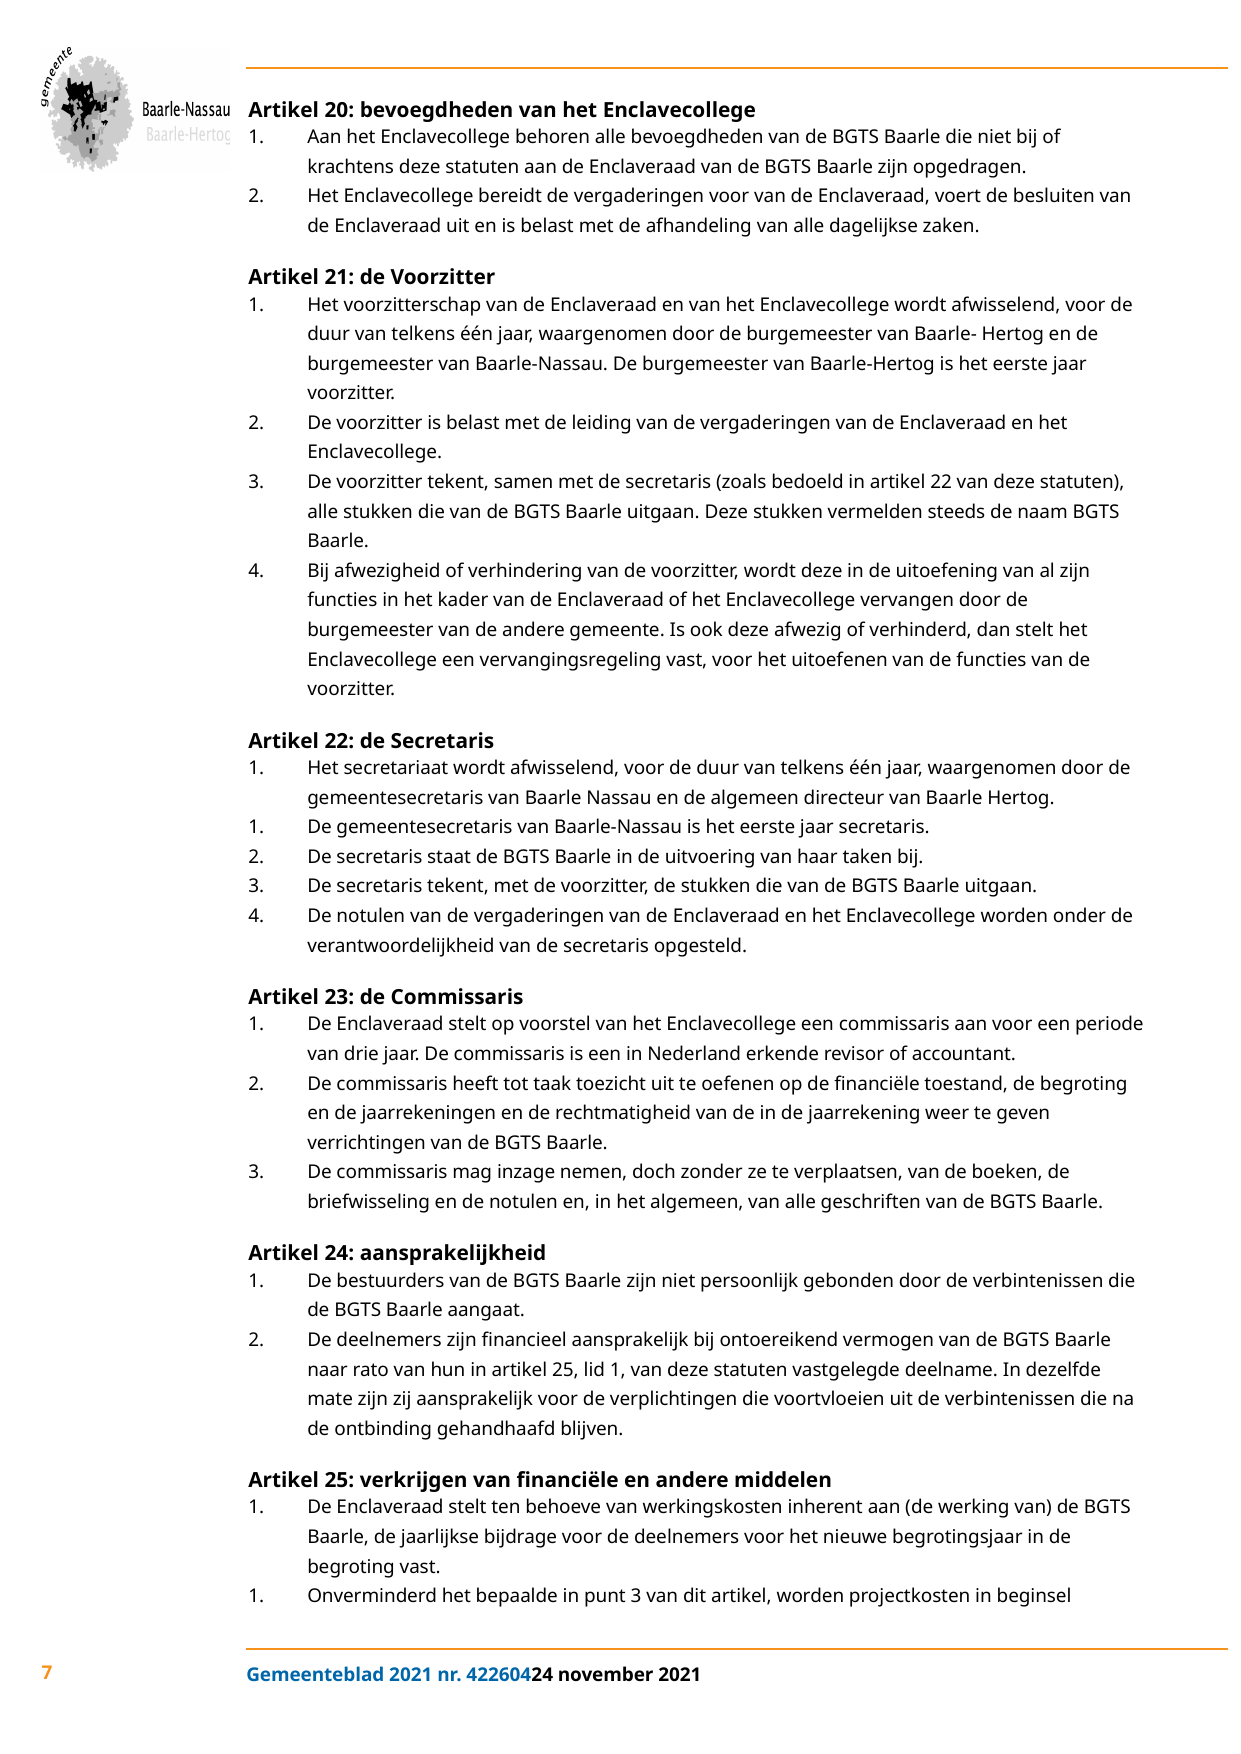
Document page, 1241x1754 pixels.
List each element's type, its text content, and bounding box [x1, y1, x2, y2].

list De bestuurders van de BGTS Baarle zijn niet persoonlijk gebonden door de verbintenissen die de BGTS Baarle aangaat. [248, 1267, 1152, 1322]
list Bij afwezigheid of verhindering van de voorzitter, wordt deze in de uitoefening van al zijn functies in het kader van de Enclaveraad of het Enclavecollege vervangen door de burgemeester van de andere gemeente. Is ook deze afwezig of verhinderd, dan stelt het Enclavecollege een vervangingsregeling vast, voor het uitoefenen van de functies van de voorzitter. [248, 557, 1152, 701]
list Onverminderd het bepaalde in punt 3 van dit artikel, worden projectkosten in beginsel [248, 1582, 1152, 1608]
list Het secretariaat wordt afwisselend, voor de duur van telkens één jaar, waargenomen door de gemeentesecretaris van Baarle Nassau en de algemeen directeur van Baarle Hertog. [248, 754, 1152, 809]
list De voorzitter is belast met de leiding van de vergaderingen van de Enclaveraad en het Enclavecollege. [248, 409, 1152, 464]
text Artikel 24: aansprakelijkheid [248, 1238, 1152, 1267]
list De commissaris mag inzage nemen, doch zonder ze te verplaatsen, van de boeken, de briefwisseling en de notulen en, in het algemeen, van alle geschriften van de BGTS Baarle. [248, 1158, 1152, 1214]
list De notulen van de vergaderingen van de Enclaveraad en het Enclavecollege worden onder de verantwoordelijkheid van de secretaris opgesteld. [248, 902, 1152, 957]
text Artikel 21: de Voorzitter [248, 262, 1152, 291]
list De Enclaveraad stelt op voorstel van het Enclavecollege een commissaris aan voor een periode van drie jaar. De commissaris is een in Nederland erkende revisor of accountant. [248, 1011, 1152, 1066]
list Aan het Enclavecollege behoren alle bevoegdheden van de BGTS Baarle die niet bij of krachtens deze statuten aan de Enclaveraad van de BGTS Baarle zijn opgedragen. [248, 123, 1152, 178]
list Het Enclavecollege bereidt de vergaderingen voor van de Enclaveraad, voert de besluiten van de Enclaveraad uit en is belast met de afhandeling van alle dagelijkse zaken. [248, 182, 1152, 238]
picture [41, 47, 231, 172]
text Artikel 25: verkrijgen van financiële en andere middelen [248, 1465, 1152, 1494]
list Het voorzitterschap van de Enclaveraad en van het Enclavecollege wordt afwisselend, voor de duur van telkens één jaar, waargenomen door de burgemeester van Baarle- Hertog en de burgemeester van Baarle-Nassau. De burgemeester van Baarle-Hertog is het eerste jaar voorzitter. [248, 291, 1152, 405]
text Artikel 20: bevoegdheden van het Enclavecollege [248, 95, 1152, 123]
list De deelnemers zijn financieel aansprakelijk bij ontoereikend vermogen van de BGTS Baarle naar rato van hun in artikel 25, lid 1, van deze statuten vastgelegde deelname. In dezelfde mate zijn zij aansprakelijk voor de verplichtingen die voortvloeien uit de verbintenissen die na de ontbinding gehandhaafd blijven. [248, 1326, 1152, 1441]
list De commissaris heeft tot taak toezicht uit te oefenen op de financiële toestand, de begroting en de jaarrekeningen en de rechtmatigheid van de in de jaarrekening weer te geven verrichtingen van de BGTS Baarle. [248, 1070, 1152, 1155]
list De gemeentesecretaris van Baarle-Nassau is het eerste jaar secretaris. [248, 813, 1152, 839]
list De secretaris tekent, met de voorzitter, de stukken die van de BGTS Baarle uitgaan. [248, 873, 1152, 898]
list De Enclaveraad stelt ten behoeve van werkingskosten inherent aan (de werking van) de BGTS Baarle, de jaarlijkse bijdrage voor de deelnemers voor het nieuwe begrotingsjaar in de begroting vast. [248, 1494, 1152, 1579]
list De secretaris staat de BGTS Baarle in de uitvoering van haar taken bij. [248, 843, 1152, 869]
list De voorzitter tekent, samen met de secretaris (zoals bedoeld in artikel 22 van deze statuten), alle stukken die van de BGTS Baarle uitgaan. Deze stukken vermelden steeds de naam BGTS Baarle. [248, 468, 1152, 553]
text Artikel 23: de Commissaris [248, 982, 1152, 1011]
text Artikel 22: de Secretaris [248, 726, 1152, 754]
